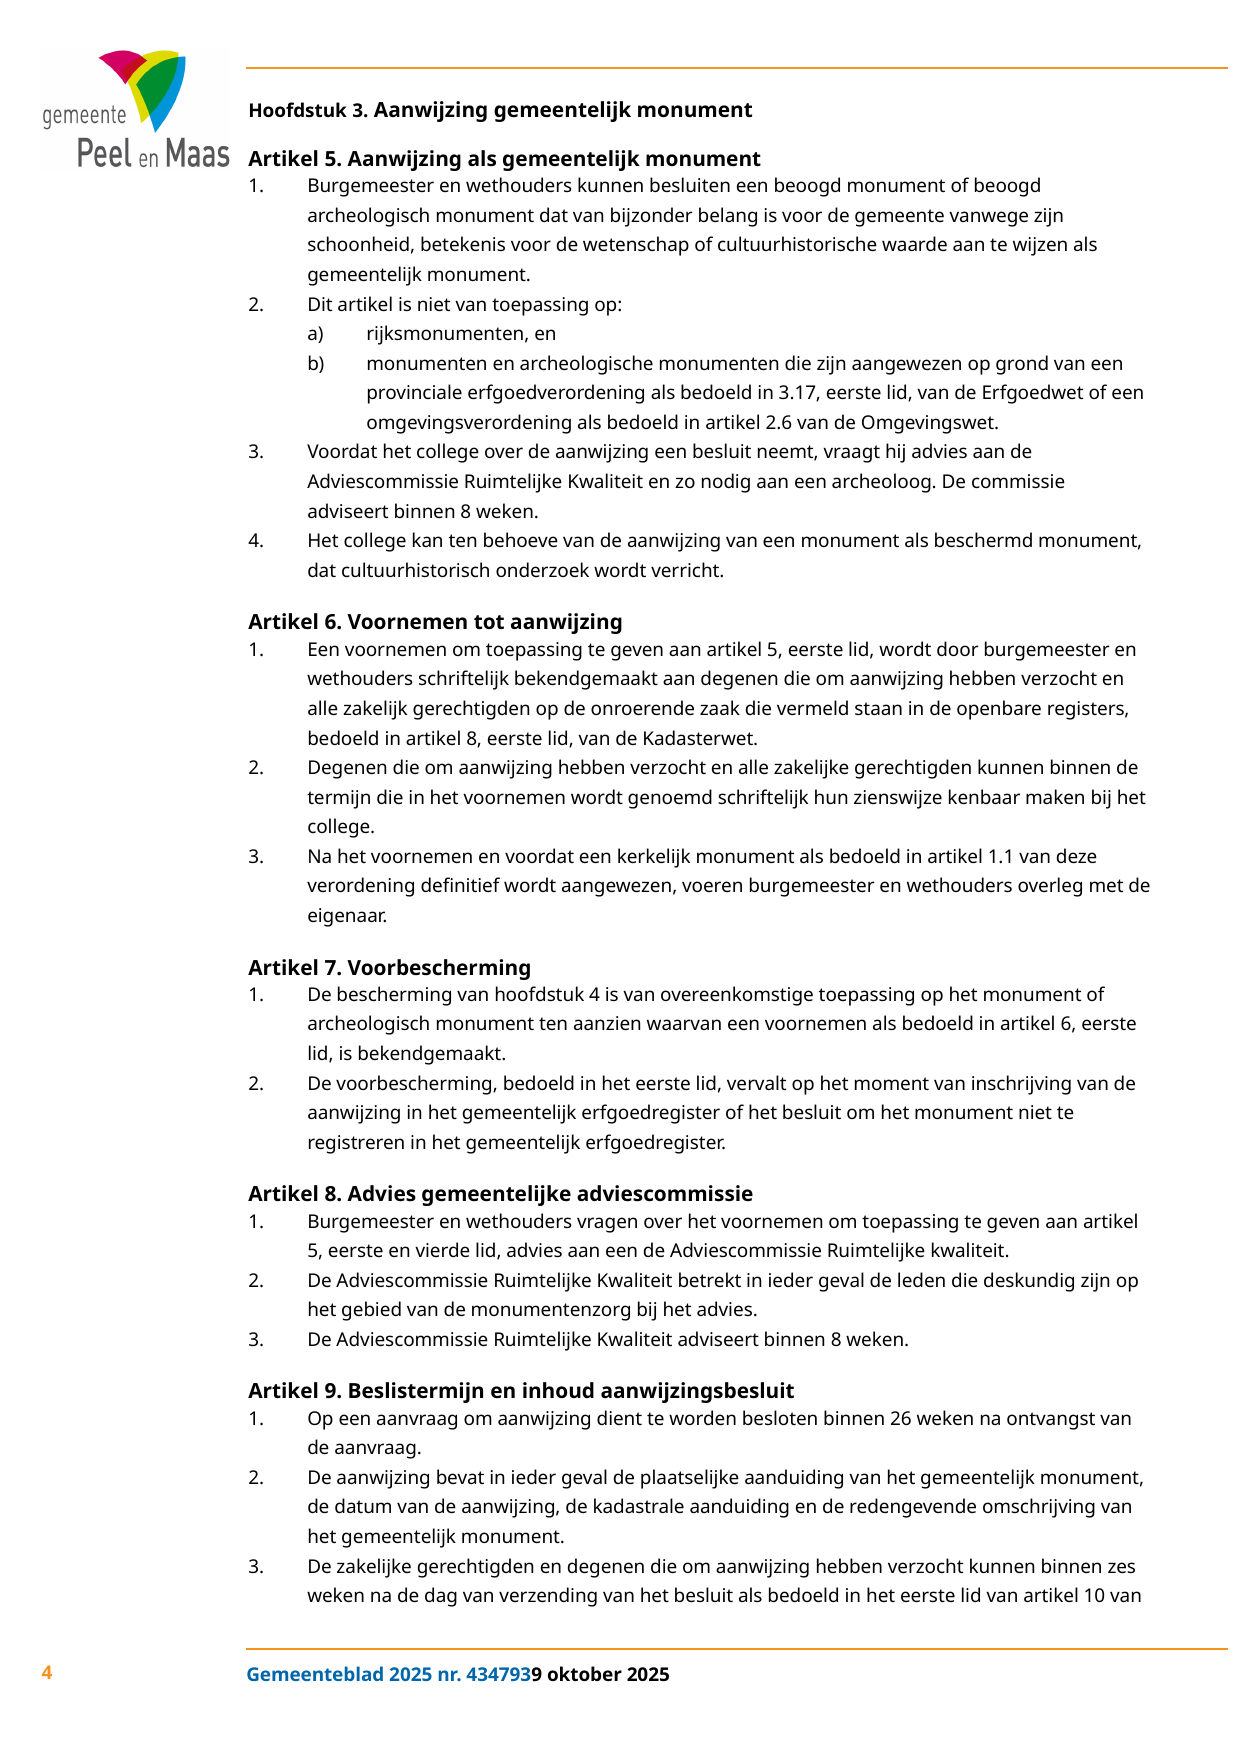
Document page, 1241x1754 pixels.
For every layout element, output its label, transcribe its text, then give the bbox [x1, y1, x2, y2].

list monumenten en archeologische monumenten die zijn aangewezen op grond van een provinciale erfgoedverordening als bedoeld in 3.17, eerste lid, van de Erfgoedwet of een omgevingsverordening als bedoeld in artikel 2.6 van de Omgevingswet. [307, 350, 1152, 435]
list Degenen die om aanwijzing hebben verzocht en alle zakelijke gerechtigden kunnen binnen de termijn die in het voornemen wordt genoemd schriftelijk hun zienswijze kenbaar maken bij het college. [248, 754, 1152, 839]
text Artikel 8. Advies gemeentelijke adviescommissie [248, 1179, 1152, 1208]
list De Adviescommissie Ruimtelijke Kwaliteit betrekt in ieder geval de leden die deskundig zijn op het gebied van de monumentenzorg bij het advies. [248, 1267, 1152, 1322]
list Op een aanvraag om aanwijzing dient te worden besloten binnen 26 weken na ontvangst van de aanvraag. [248, 1405, 1152, 1460]
list Een voornemen om toepassing te geven aan artikel 5, eerste lid, wordt door burgemeester en wethouders schriftelijk bekendgemaakt aan degenen die om aanwijzing hebben verzocht en alle zakelijk gerechtigden op de onroerende zaak die vermeld staan in de openbare registers, bedoeld in artikel 8, eerste lid, van de Kadasterwet. [248, 636, 1152, 750]
list Burgemeester en wethouders vragen over het voornemen om toepassing te geven aan artikel 5, eerste en vierde lid, advies aan een de Adviescommissie Ruimtelijke kwaliteit. [248, 1208, 1152, 1263]
text Artikel 7. Voorbescherming [248, 953, 1152, 981]
list De voorbescherming, bedoeld in het eerste lid, vervalt op het moment van inschrijving van de aanwijzing in het gemeentelijk erfgoedregister of het besluit om het monument niet te registreren in het gemeentelijk erfgoedregister. [248, 1070, 1152, 1155]
list rijksmonumenten, en [307, 320, 1152, 346]
list De bescherming van hoofdstuk 4 is van overeenkomstige toepassing op het monument of archeologisch monument ten aanzien waarvan een voornemen als bedoeld in artikel 6, eerste lid, is bekendgemaakt. [248, 981, 1152, 1066]
list Burgemeester en wethouders kunnen besluiten een beoogd monument of beoogd archeologisch monument dat van bijzonder belang is voor de gemeente vanwege zijn schoonheid, betekenis voor de wetenschap of cultuurhistorische waarde aan te wijzen als gemeentelijk monument. [248, 172, 1152, 287]
list De Adviescommissie Ruimtelijke Kwaliteit adviseert binnen 8 weken. [248, 1326, 1152, 1352]
list Na het voornemen en voordat een kerkelijk monument als bedoeld in artikel 1.1 van deze verordening definitief wordt aangewezen, voeren burgemeester en wethouders overleg met de eigenaar. [248, 843, 1152, 928]
picture [41, 47, 231, 172]
text Artikel 9. Beslistermijn en inhoud aanwijzingsbesluit [248, 1377, 1152, 1405]
list Voordat het college over de aanwijzing een besluit neemt, vraagt hij advies aan de Adviescommissie Ruimtelijke Kwaliteit en zo nodig aan een archeoloog. De commissie adviseert binnen 8 weken. [248, 439, 1152, 524]
text Artikel 5. Aanwijzing als gemeentelijk monument [248, 144, 1152, 172]
text Artikel 6. Voornemen tot aanwijzing [248, 607, 1152, 636]
list De aanwijzing bevat in ieder geval de plaatselijke aanduiding van het gemeentelijk monument, de datum van de aanwijzing, de kadastrale aanduiding en de redengevende omschrijving van het gemeentelijk monument. [248, 1464, 1152, 1549]
list De zakelijke gerechtigden en degenen die om aanwijzing hebben verzocht kunnen binnen zes weken na de dag van verzending van het besluit als bedoeld in het eerste lid van artikel 10 van [248, 1553, 1152, 1608]
list Dit artikel is niet van toepassing op: [248, 291, 1152, 317]
list Het college kan ten behoeve van de aanwijzing van een monument als beschermd monument, dat cultuurhistorisch onderzoek wordt verricht. [248, 527, 1152, 583]
text Hoofdstuk 3. Aanwijzing gemeentelijk monument [248, 95, 1152, 123]
